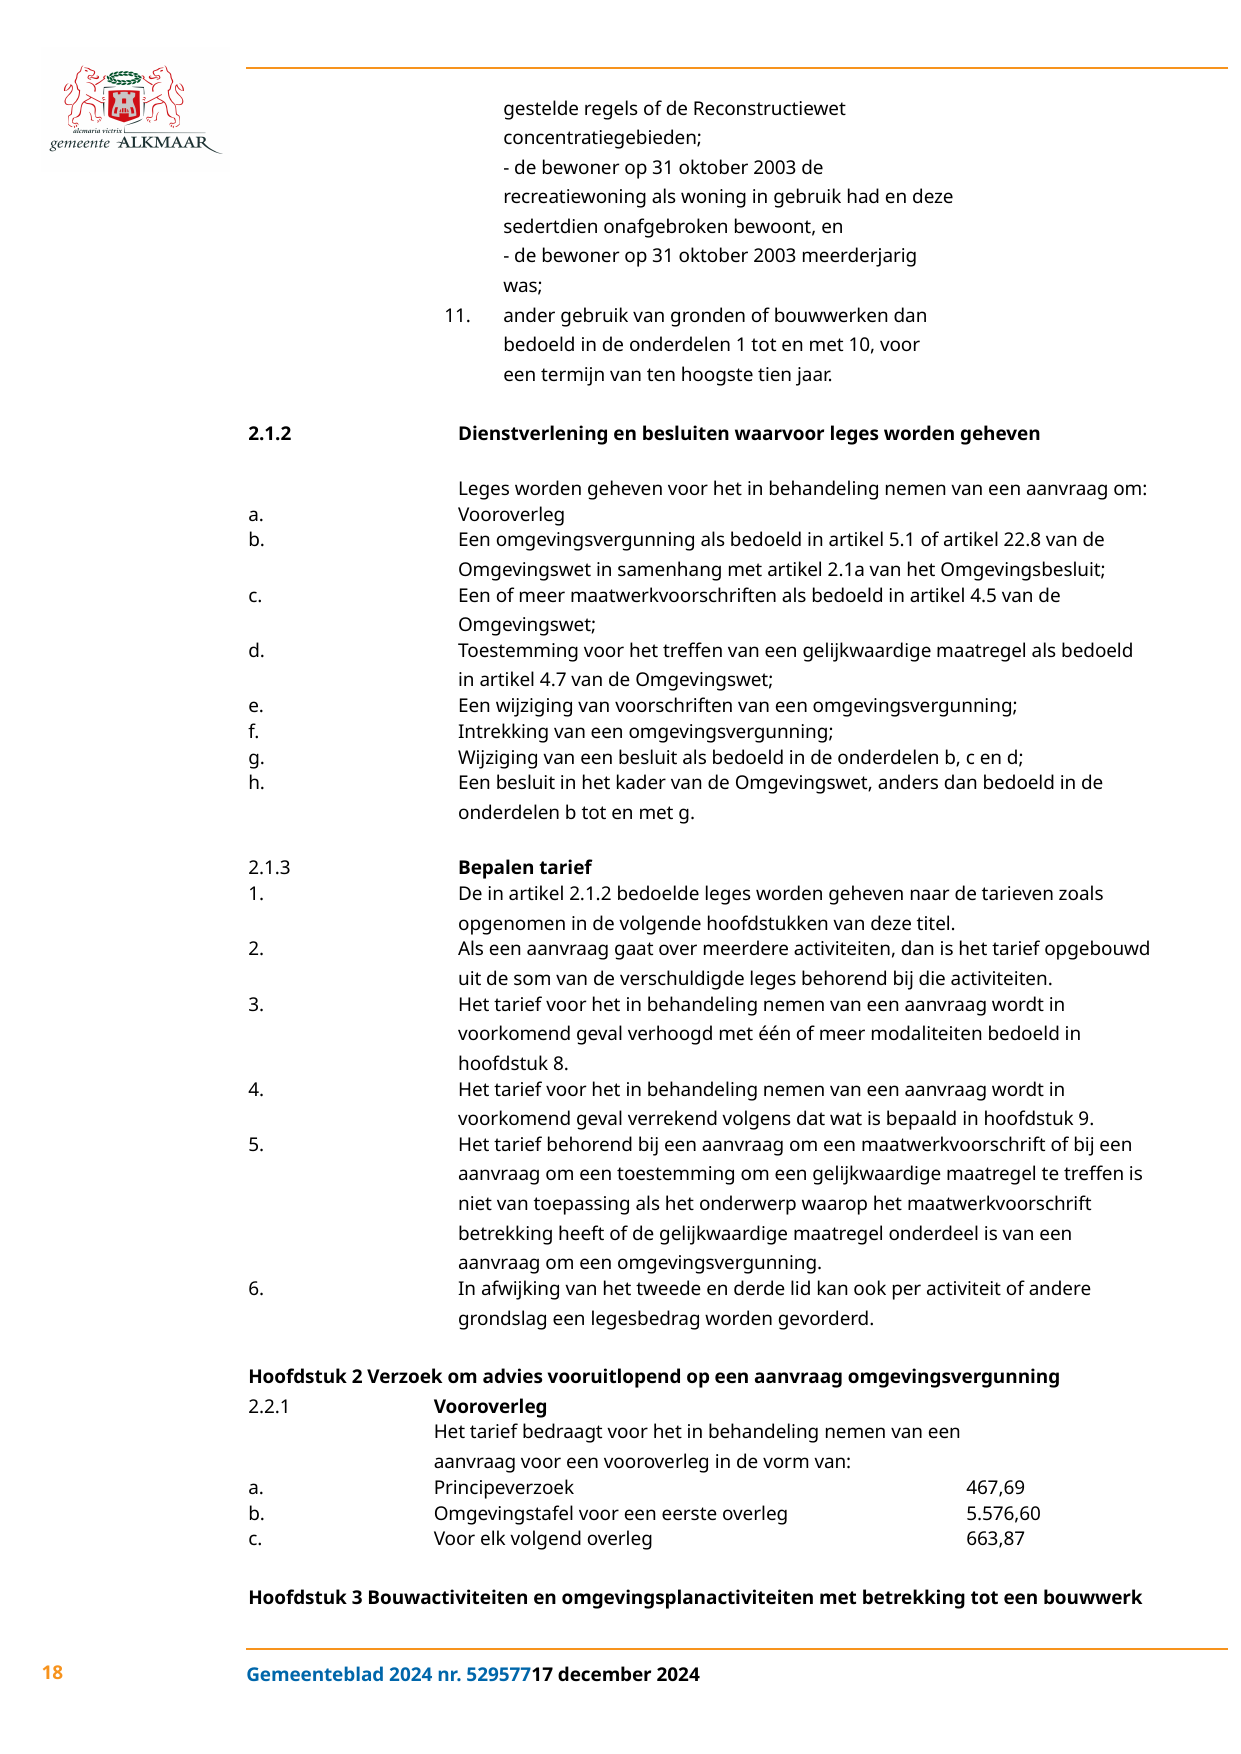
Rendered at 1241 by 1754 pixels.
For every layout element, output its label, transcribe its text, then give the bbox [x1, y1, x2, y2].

table_cell e. [248, 693, 458, 718]
table_cell b. [248, 526, 458, 582]
table_cell Een wijziging van voorschriften van een omgevingsvergunning; [458, 693, 1152, 718]
table_cell Het tarief voor het in behandeling nemen van een aanvraag wordt in voorkomend geval verrekend volgens dat wat is bepaald in hoofdstuk 9. [458, 1076, 1152, 1131]
table_cell Een omgevingsvergunning als bedoeld in artikel 5.1 of artikel 22.8 van de Omgevingswet in samenhang met artikel 2.1a van het Omgevingsbesluit; [458, 526, 1152, 582]
table_cell b. [248, 1500, 433, 1525]
table_cell In afwijking van het tweede en derde lid kan ook per activiteit of andere grondslag een legesbedrag worden gevorderd. [458, 1275, 1152, 1330]
text Hoofdstuk 2 Verzoek om advies vooruitlopend op een aanvraag omgevingsvergunning [248, 1363, 1152, 1389]
table_cell 5. [248, 1131, 458, 1275]
table_cell f. [248, 718, 458, 744]
table_cell [248, 95, 444, 387]
table_cell Leges worden geheven voor het in behandeling nemen van een aanvraag om: [458, 475, 1152, 501]
table_cell 467,69 [966, 1474, 1152, 1500]
table_cell Intrekking van een omgevingsvergunning; [458, 718, 1152, 744]
table_cell Omgevingstafel voor een eerste overleg [434, 1500, 966, 1525]
table_cell 663,87 [966, 1525, 1152, 1551]
table_cell Het tarief behorend bij een aanvraag om een maatwerkvoorschrift of bij een aanvraag om een toestemming om een gelijkwaardige maatregel te treffen is niet van toepassing als het onderwerp waarop het maatwerkvoorschrift betrekking heeft of de gelijkwaardige maatregel onderdeel is van een aanvraag om een omgevingsvergunning. [458, 1131, 1152, 1275]
table_cell Het tarief voor het in behandeling nemen van een aanvraag wordt in voorkomend geval verhoogd met één of meer modaliteiten bedoeld in hoofdstuk 8. [458, 991, 1152, 1076]
table_header Vooroverleg [434, 1393, 966, 1419]
picture [41, 47, 231, 172]
table_cell [248, 475, 458, 501]
table_cell De in artikel 2.1.2 bedoelde leges worden geheven naar de tarieven zoals opgenomen in de volgende hoofdstukken van deze titel. [458, 880, 1152, 936]
table_cell 2.1.3 [248, 825, 458, 880]
table_header Dienstverlening en besluiten waarvoor leges worden geheven [458, 390, 1152, 475]
table_cell 6. [248, 1275, 458, 1330]
table_cell 5.576,60 [966, 1500, 1152, 1525]
table_cell 2. [248, 936, 458, 991]
table_cell a. [248, 501, 458, 526]
table_cell Een besluit in het kader van de Omgevingswet, anders dan bedoeld in de onderdelen b tot en met g. [458, 770, 1152, 825]
table_cell Toestemming voor het treffen van een gelijkwaardige maatregel als bedoeld in artikel 4.7 van de Omgevingswet; [458, 637, 1152, 692]
table_cell Voor elk volgend overleg [434, 1525, 966, 1551]
table_cell 3. [248, 991, 458, 1076]
table_header 2.1.2 [248, 390, 458, 475]
table_cell Bepalen tarief [458, 825, 1152, 880]
text Hoofdstuk 3 Bouwactiviteiten en omgevingsplanactiviteiten met betrekking tot een bouwwerk [248, 1584, 1152, 1610]
table_cell Vooroverleg [458, 501, 1152, 526]
table_cell [956, 95, 1152, 387]
table_cell a. [248, 1474, 433, 1500]
table_cell d. [248, 637, 458, 692]
table_cell Principeverzoek [434, 1474, 966, 1500]
table_cell 1. [248, 880, 458, 936]
table_cell c. [248, 1525, 433, 1551]
table_cell c. [248, 582, 458, 637]
table_cell gestelde regels of de Reconstructiewet concentratiegebieden; - de bewoner op 31 oktober 2003 de recreatiewoning als woning in gebruik had en deze sedertdien onafgebroken bewoont, en - de bewoner op 31 oktober 2003 meerderjarig was; ander gebruik van gronden of bouwwerken dan bedoeld in de onderdelen 1 tot en met 10, voor een termijn van ten hoogste tien jaar. [444, 95, 956, 387]
table_cell Een of meer maatwerkvoorschriften als bedoeld in artikel 4.5 van de Omgevingswet; [458, 582, 1152, 637]
table_header [966, 1393, 1152, 1419]
table_cell [966, 1419, 1152, 1474]
table_cell Wijziging van een besluit als bedoeld in de onderdelen b, c en d; [458, 744, 1152, 769]
table_cell Het tarief bedraagt voor het in behandeling nemen van een aanvraag voor een vooroverleg in de vorm van: [434, 1419, 966, 1474]
table_cell 4. [248, 1076, 458, 1131]
table_cell Als een aanvraag gaat over meerdere activiteiten, dan is het tarief opgebouwd uit de som van de verschuldigde leges behorend bij die activiteiten. [458, 936, 1152, 991]
table_cell [248, 1419, 433, 1474]
table_header 2.2.1 [248, 1393, 433, 1419]
table_cell g. [248, 744, 458, 769]
table_cell h. [248, 770, 458, 825]
